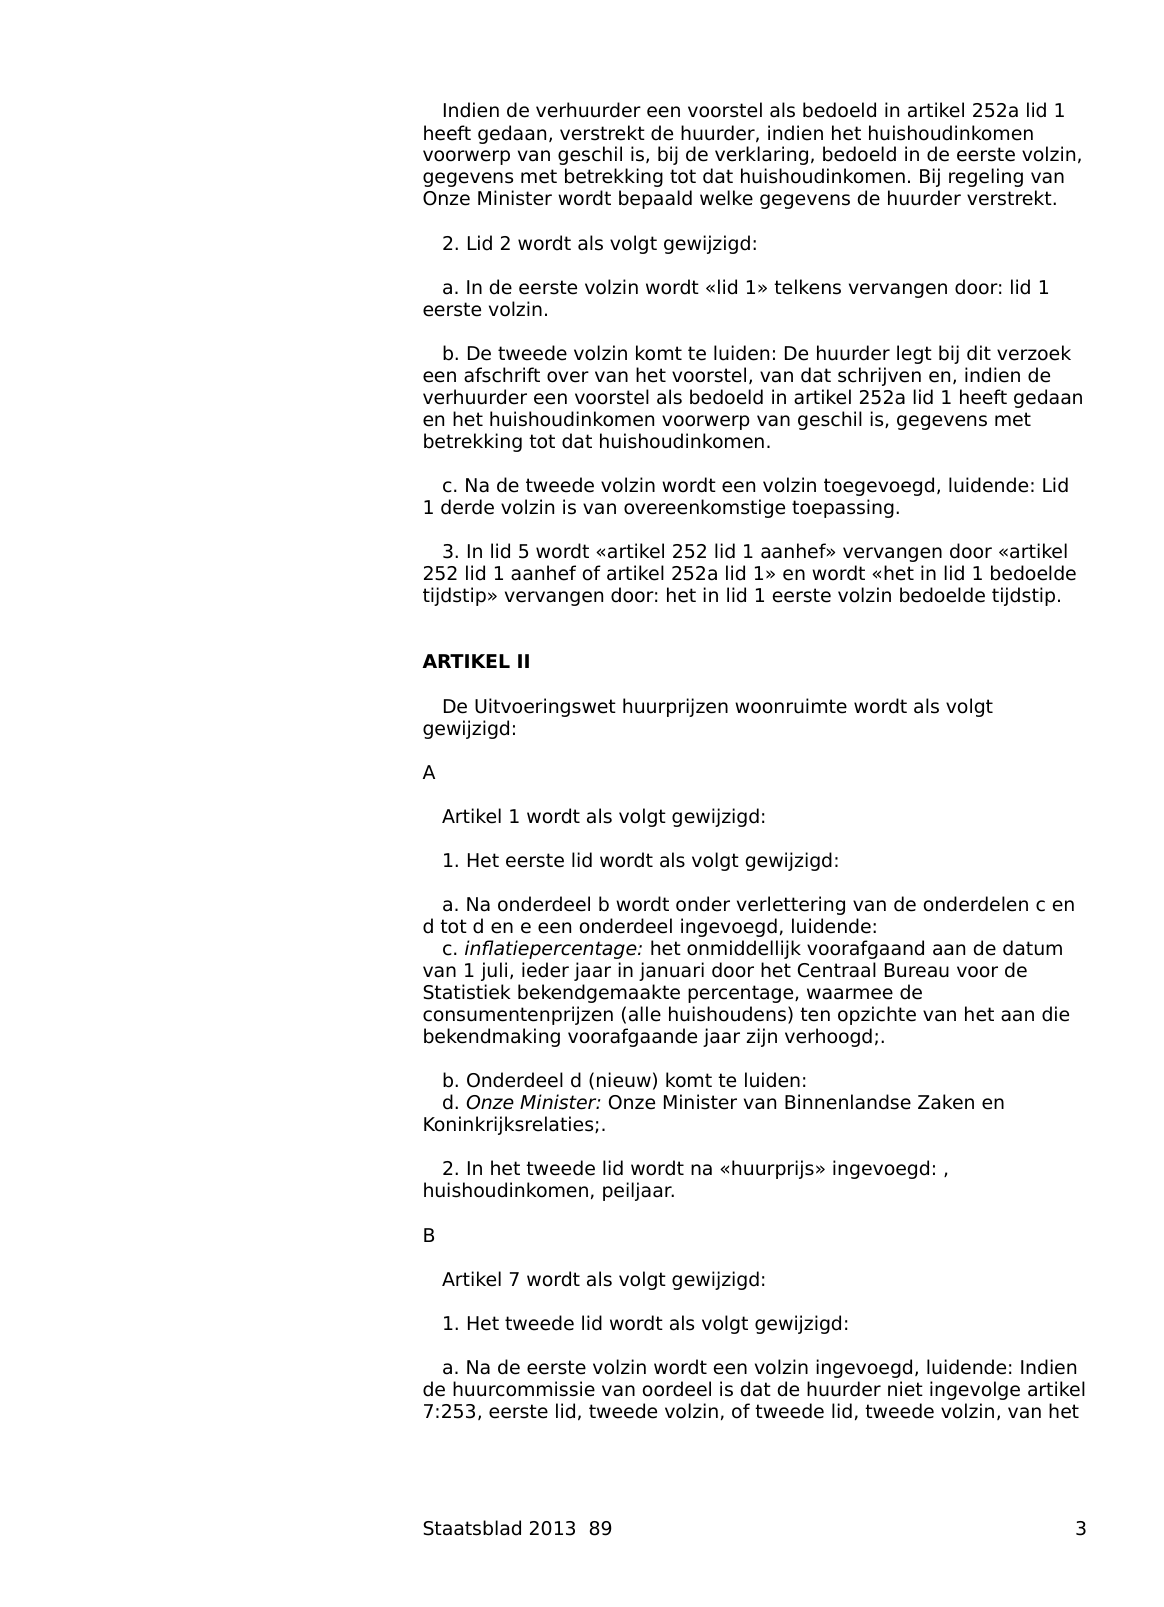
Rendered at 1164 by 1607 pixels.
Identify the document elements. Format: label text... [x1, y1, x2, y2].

text Artikel 7 wordt als volgt gewijzigd: [422, 1269, 1087, 1291]
text 3. In lid 5 wordt «artikel 252 lid 1 aanhef» vervangen door «artikel 252 lid 1 aanhef of artikel 252a lid 1» en wordt «het in lid 1 bedoelde tijdstip» vervangen door: het in lid 1 eerste volzin bedoelde tijdstip. [422, 541, 1087, 607]
text a. Na de eerste volzin wordt een volzin ingevoegd, luidende: Indien de huurcommissie van oordeel is dat de huurder niet ingevolge artikel 7:253, eerste lid, tweede volzin, of tweede lid, tweede volzin, van het [422, 1357, 1087, 1423]
text 1. Het eerste lid wordt als volgt gewijzigd: [422, 850, 1087, 872]
text d. Onze Minister: Onze Minister van Binnenlandse Zaken en Koninkrijksrelaties;. [422, 1092, 1087, 1136]
text b. De tweede volzin komt te luiden: De huurder legt bij dit verzoek een afschrift over van het voorstel, van dat schrijven en, indien de verhuurder een voorstel als bedoeld in artikel 252a lid 1 heeft gedaan en het huishoudinkomen voorwerp van geschil is, gegevens met betrekking tot dat huishoudinkomen. [422, 343, 1087, 453]
text De Uitvoeringswet huurprijzen woonruimte wordt als volgt gewijzigd: [422, 696, 1087, 739]
text Indien de verhuurder een voorstel als bedoeld in artikel 252a lid 1 heeft gedaan, verstrekt de huurder, indien het huishoudinkomen voorwerp van geschil is, bij de verklaring, bedoeld in de eerste volzin, gegevens met betrekking tot dat huishoudinkomen. Bij regeling van Onze Minister wordt bepaald welke gegevens de huurder verstrekt. [422, 100, 1087, 210]
text 1. Het tweede lid wordt als volgt gewijzigd: [422, 1313, 1087, 1335]
text B [422, 1224, 1087, 1246]
text c. inflatiepercentage: het onmiddellijk voorafgaand aan de datum van 1 juli, ieder jaar in januari door het Centraal Bureau voor de Statistiek bekendgemaakte percentage, waarmee de consumentenprijzen (alle huishoudens) ten opzichte van het aan die bekendmaking voorafgaande jaar zijn verhoogd;. [422, 938, 1087, 1048]
text a. In de eerste volzin wordt «lid 1» telkens vervangen door: lid 1 eerste volzin. [422, 277, 1087, 321]
text 2. Lid 2 wordt als volgt gewijzigd: [422, 232, 1087, 254]
text a. Na onderdeel b wordt onder verlettering van de onderdelen c en d tot d en e een onderdeel ingevoegd, luidende: [422, 894, 1087, 938]
text c. Na de tweede volzin wordt een volzin toegevoegd, luidende: Lid 1 derde volzin is van overeenkomstige toepassing. [422, 475, 1087, 519]
text A [422, 762, 1087, 784]
text b. Onderdeel d (nieuw) komt te luiden: [422, 1070, 1087, 1092]
subtitle ARTIKEL II [422, 651, 1087, 673]
text Artikel 1 wordt als volgt gewijzigd: [422, 806, 1087, 828]
text 2. In het tweede lid wordt na «huurprijs» ingevoegd: , huishoudinkomen, peiljaar. [422, 1158, 1087, 1202]
